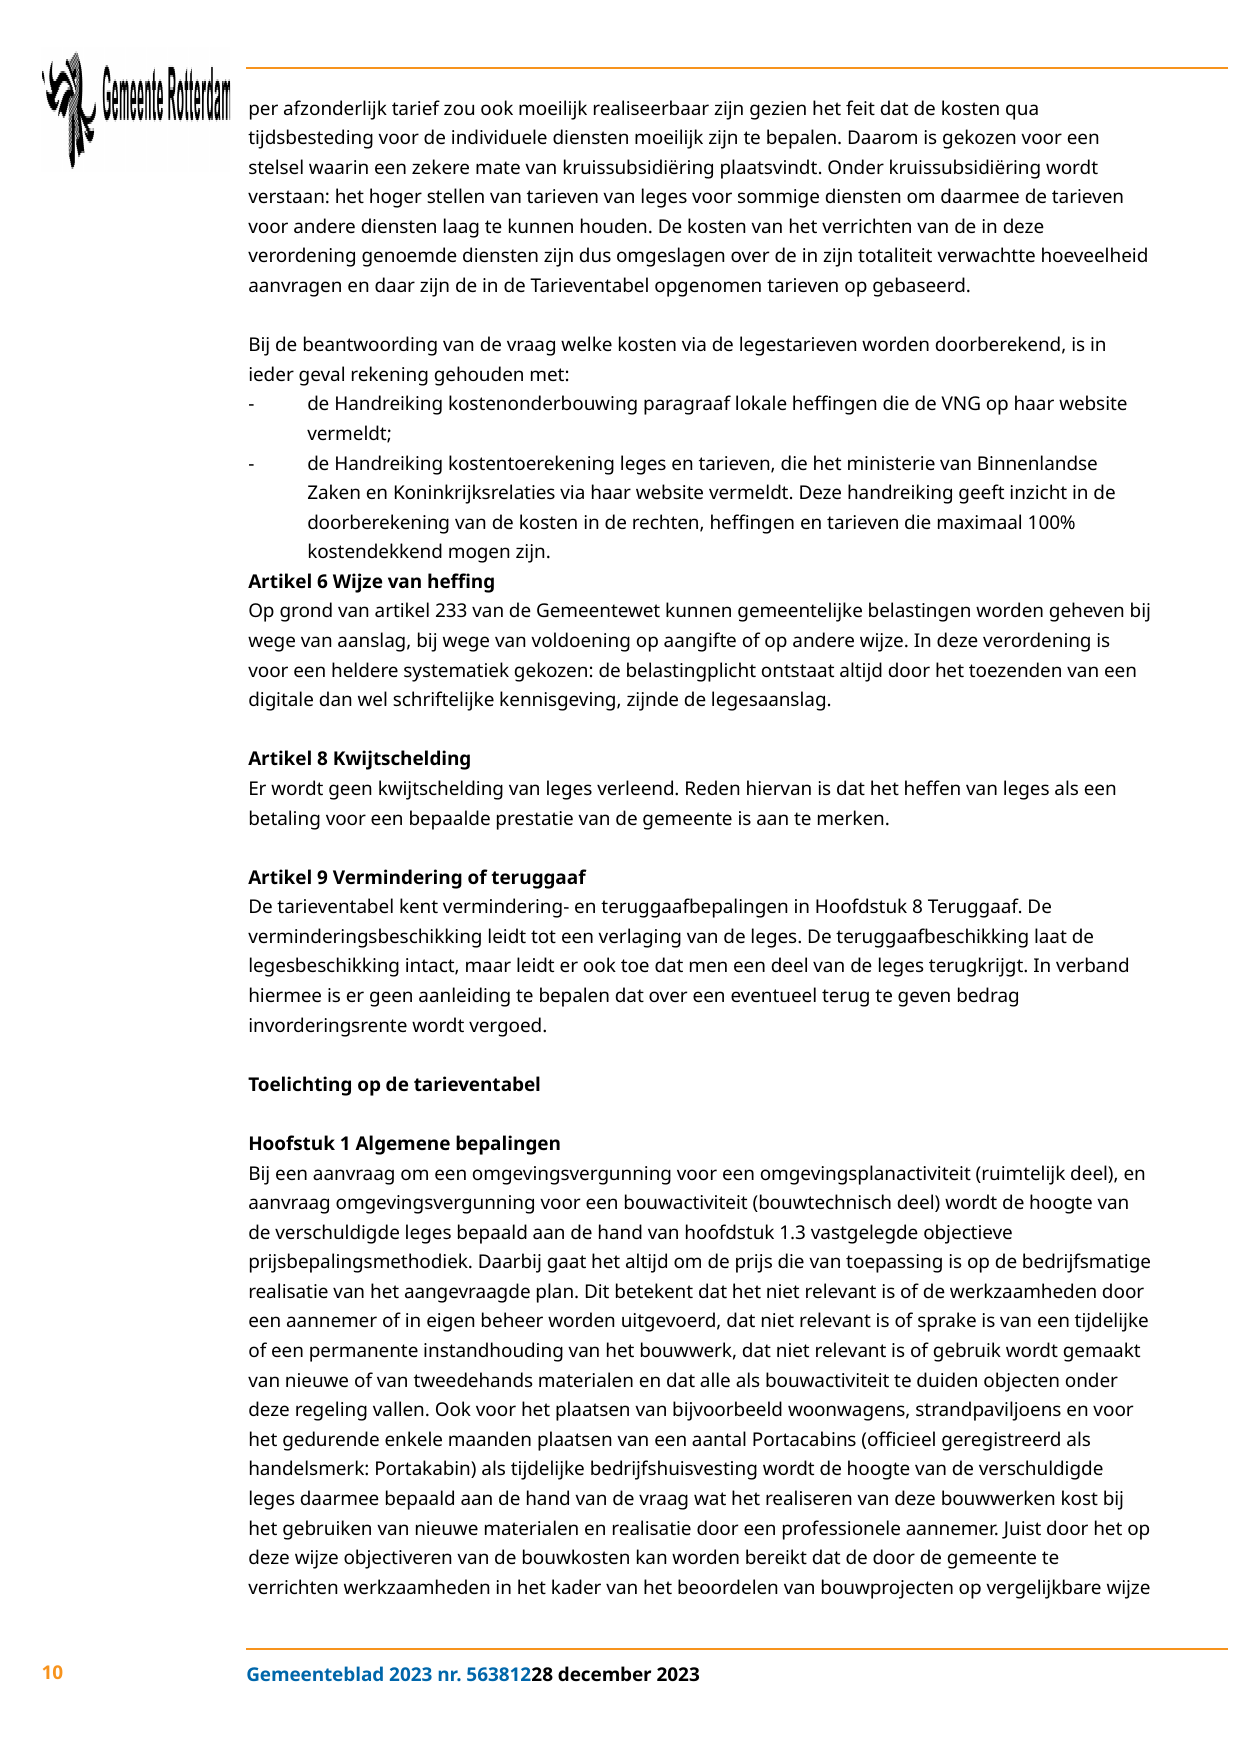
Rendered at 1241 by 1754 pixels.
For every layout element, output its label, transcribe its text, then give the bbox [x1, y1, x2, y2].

list de Handreiking kostentoerekening leges en tarieven, die het ministerie van Binnenlandse Zaken en Koninkrijksrelaties via haar website vermeldt. Deze handreiking geeft inzicht in de doorberekening van de kosten in de rechten, heffingen en tarieven die maximaal 100% kostendekkend mogen zijn. [248, 450, 1152, 564]
text Hoofstuk 1 Algemene bepalingen [248, 1130, 1152, 1156]
list de Handreiking kostenonderbouwing paragraaf lokale heffingen die de VNG op haar website vermeldt; [248, 391, 1152, 446]
text Artikel 6 Wijze van heffing [248, 568, 1152, 594]
text Er wordt geen kwijtschelding van leges verleend. Reden hiervan is dat het heffen van leges als een betaling voor een bepaalde prestatie van de gemeente is aan te merken. [248, 775, 1152, 831]
text Bij een aanvraag om een omgevingsvergunning voor een omgevingsplanactiviteit (ruimtelijk deel), en aanvraag omgevingsvergunning voor een bouwactiviteit (bouwtechnisch deel) wordt de hoogte van de verschuldigde leges bepaald aan de hand van hoofdstuk 1.3 vastgelegde objectieve prijsbepalingsmethodiek. Daarbij gaat het altijd om de prijs die van toepassing is op de bedrijfsmatige realisatie van het aangevraagde plan. Dit betekent dat het niet relevant is of de werkzaamheden door een aannemer of in eigen beheer worden uitgevoerd, dat niet relevant is of sprake is van een tijdelijke of een permanente instandhouding van het bouwwerk, dat niet relevant is of gebruik wordt gemaakt van nieuwe of van tweedehands materialen en dat alle als bouwactiviteit te duiden objecten onder deze regeling vallen. Ook voor het plaatsen van bijvoorbeeld woonwagens, strandpaviljoens en voor het gedurende enkele maanden plaatsen van een aantal Portacabins (officieel geregistreerd als handelsmerk: Portakabin) als tijdelijke bedrijfshuisvesting wordt de hoogte van de verschuldigde leges daarmee bepaald aan de hand van de vraag wat het realiseren van deze bouwwerken kost bij het gebruiken van nieuwe materialen en realisatie door een professionele aannemer. Juist door het op deze wijze objectiveren van de bouwkosten kan worden bereikt dat de door de gemeente te verrichten werkzaamheden in het kader van het beoordelen van bouwprojecten op vergelijkbare wijze [248, 1160, 1152, 1600]
text Artikel 9 Vermindering of teruggaaf [248, 864, 1152, 890]
text Toelichting op de tarieventabel [248, 1071, 1152, 1097]
picture [41, 47, 231, 172]
text Op grond van artikel 233 van de Gemeentewet kunnen gemeentelijke belastingen worden geheven bij wege van aanslag, bij wege van voldoening op aangifte of op andere wijze. In deze verordening is voor een heldere systematiek gekozen: de belastingplicht ontstaat altijd door het toezenden van een digitale dan wel schriftelijke kennisgeving, zijnde de legesaanslag. [248, 598, 1152, 712]
text Bij de beantwoording van de vraag welke kosten via de legestarieven worden doorberekend, is in ieder geval rekening gehouden met: [248, 331, 1152, 387]
text per afzonderlijk tarief zou ook moeilijk realiseerbaar zijn gezien het feit dat de kosten qua tijdsbesteding voor de individuele diensten moeilijk zijn te bepalen. Daarom is gekozen voor een stelsel waarin een zekere mate van kruissubsidiëring plaatsvindt. Onder kruissubsidiëring wordt verstaan: het hoger stellen van tarieven van leges voor sommige diensten om daarmee de tarieven voor andere diensten laag te kunnen houden. De kosten van het verrichten van de in deze verordening genoemde diensten zijn dus omgeslagen over de in zijn totaliteit verwachtte hoeveelheid aanvragen en daar zijn de in de Tarieventabel opgenomen tarieven op gebaseerd. [248, 95, 1152, 298]
text Artikel 8 Kwijtschelding [248, 746, 1152, 771]
text De tarieventabel kent vermindering- en teruggaafbepalingen in Hoofdstuk 8 Teruggaaf. De verminderingsbeschikking leidt tot een verlaging van de leges. De teruggaafbeschikking laat de legesbeschikking intact, maar leidt er ook toe dat men een deel van de leges terugkrijgt. In verband hiermee is er geen aanleiding te bepalen dat over een eventueel terug te geven bedrag invorderingsrente wordt vergoed. [248, 893, 1152, 1038]
